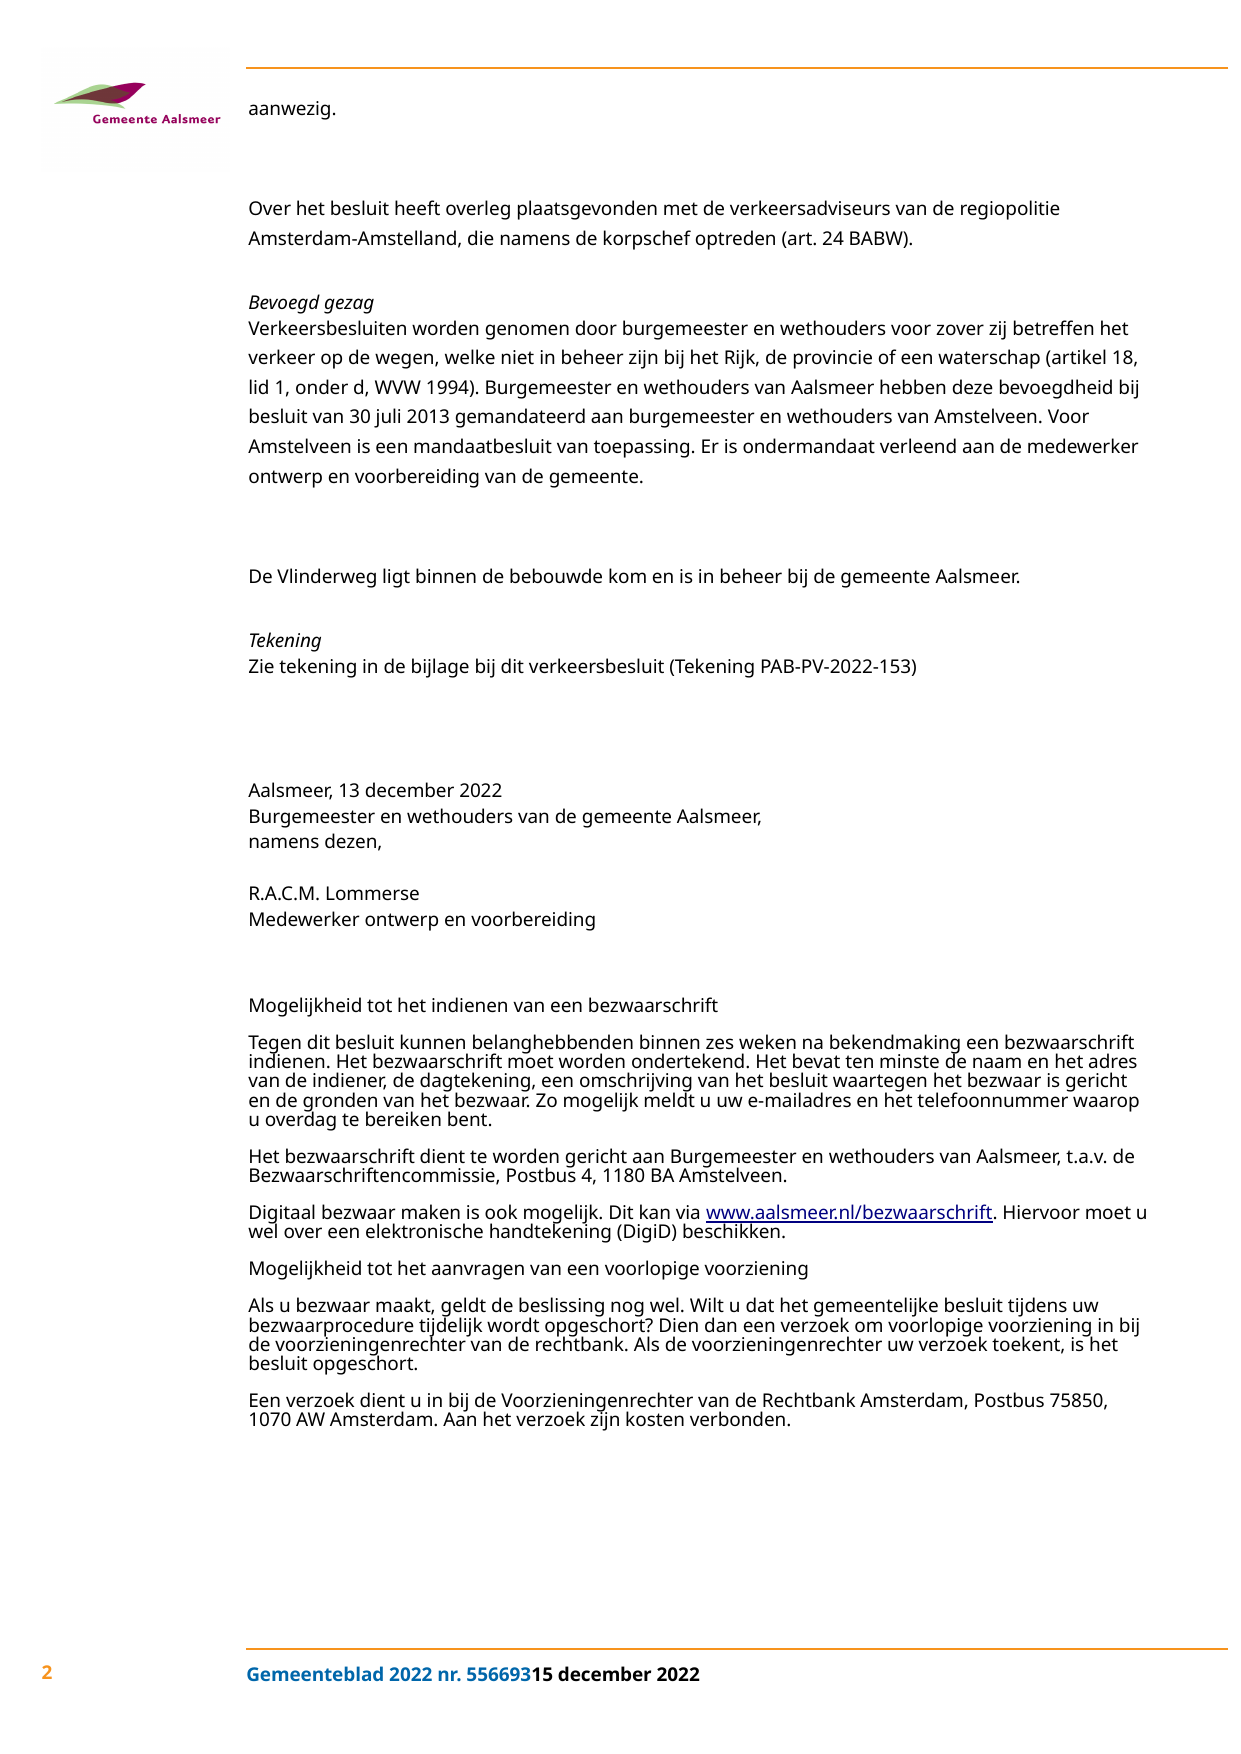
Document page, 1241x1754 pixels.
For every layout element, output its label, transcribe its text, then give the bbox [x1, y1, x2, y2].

text Mogelijkheid tot het indienen van een bezwaarschrift [248, 997, 1152, 1016]
text Mogelijkheid tot het aanvragen van een voorlopige voorziening [248, 1260, 1152, 1279]
text aanwezig. [248, 95, 1152, 121]
text Medewerker ontwerp en voorbereiding [248, 906, 1152, 932]
text Als u bezwaar maakt, geldt de beslissing nog wel. Wilt u dat het gemeentelijke besluit tijdens uw bezwaarprocedure tijdelijk wordt opgeschort? Dien dan een verzoek om voorlopige voorziening in bij de voorzieningenrechter van de rechtbank. Als de voorzieningenrechter uw verzoek toekent, is het besluit opgeschort. [248, 1297, 1152, 1374]
text Over het besluit heeft overleg plaatsgevonden met de verkeersadviseurs van de regiopolitie Amsterdam-Amstelland, die namens de korpschef optreden (art. 24 BABW). [248, 196, 1152, 251]
text Aalsmeer, 13 december 2022 [248, 777, 1152, 803]
text Tegen dit besluit kunnen belanghebbenden binnen zes weken na bekendmaking een bezwaarschrift indienen. Het bezwaarschrift moet worden ondertekend. Het bevat ten minste de naam en het adres van de indiener, de dagtekening, een omschrijving van het besluit waartegen het bezwaar is gericht en de gronden van het bezwaar. Zo mogelijk meldt u uw e-mailadres en het telefoonnummer waarop u overdag te bereiken bent. [248, 1034, 1152, 1130]
text Een verzoek dient u in bij de Voorzieningenrechter van de Rechtbank Amsterdam, Postbus 75850, 1070 AW Amsterdam. Aan het verzoek zijn kosten verbonden. [248, 1392, 1152, 1431]
text Digitaal bezwaar maken is ook mogelijk. Dit kan via www.aalsmeer.nl/bezwaarschrift. Hiervoor moet u wel over een elektronische handtekening (DigiD) beschikken. [248, 1204, 1152, 1243]
text Burgemeester en wethouders van de gemeente Aalsmeer, [248, 803, 1152, 829]
text namens dezen, [248, 829, 1152, 854]
text Zie tekening in de bijlage bij dit verkeersbesluit (Tekening PAB-PV-2022-153) [248, 653, 1152, 679]
text Bevoegd gezag [248, 289, 1152, 315]
picture [41, 47, 231, 172]
text De Vlinderweg ligt binnen de bebouwde kom en is in beheer bij de gemeente Aalsmeer. [248, 564, 1152, 589]
text Tekening [248, 628, 1152, 653]
text Het bezwaarschrift dient te worden gericht aan Burgemeester en wethouders van Aalsmeer, t.a.v. de Bezwaarschriftencommissie, Postbus 4, 1180 BA Amstelveen. [248, 1148, 1152, 1186]
text Verkeersbesluiten worden genomen door burgemeester en wethouders voor zover zij betreffen het verkeer op de wegen, welke niet in beheer zijn bij het Rijk, de provincie of een waterschap (artikel 18, lid 1, onder d, WVW 1994). Burgemeester en wethouders van Aalsmeer hebben deze bevoegdheid bij besluit van 30 juli 2013 gemandateerd aan burgemeester en wethouders van Amstelveen. Voor Amstelveen is een mandaatbesluit van toepassing. Er is ondermandaat verleend aan de medewerker ontwerp en voorbereiding van de gemeente. [248, 315, 1152, 488]
text R.A.C.M. Lommerse [248, 880, 1152, 906]
